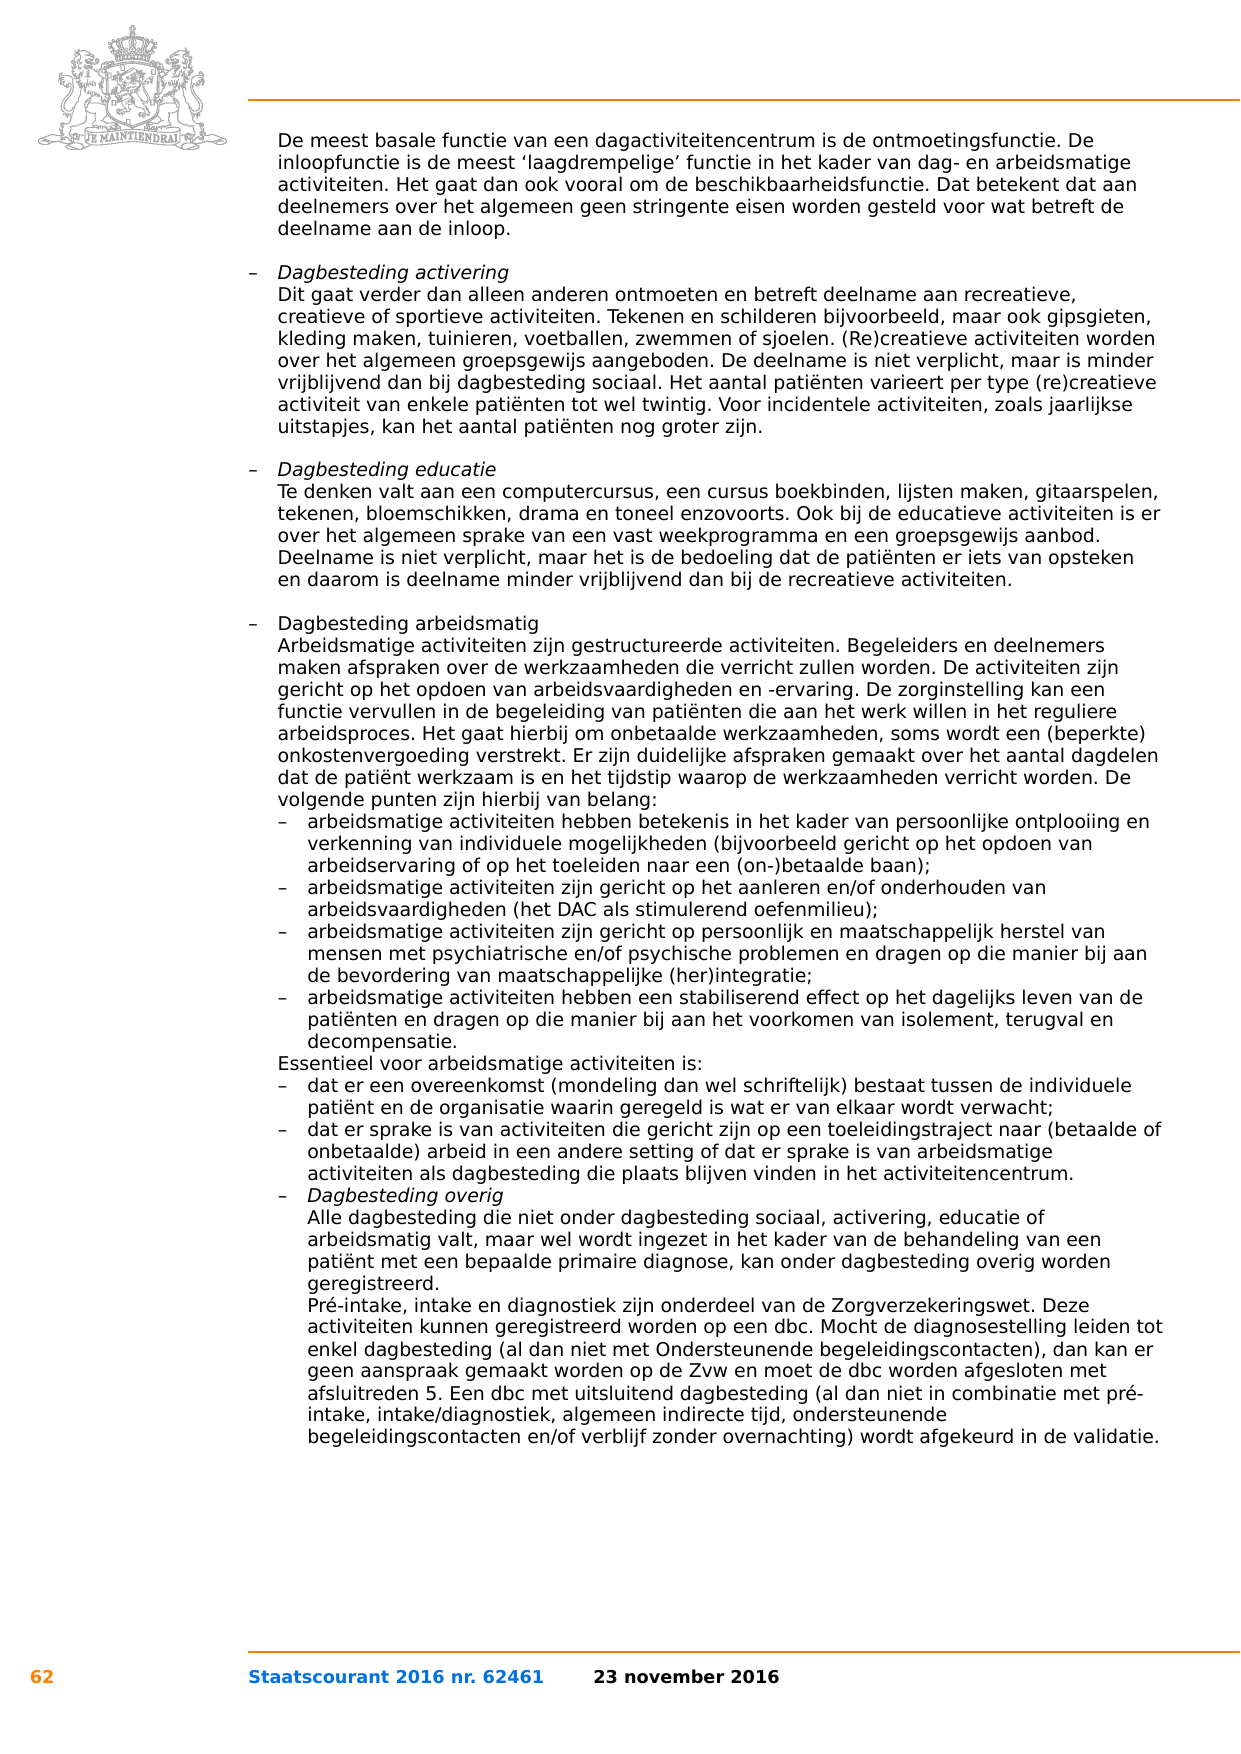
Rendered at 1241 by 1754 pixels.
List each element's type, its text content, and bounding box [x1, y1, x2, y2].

text – arbeidsmatige activiteiten hebben een stabiliserend effect op het dagelijks leven van de patiënten en dragen op die manier bij aan het voorkomen van isolement, terugval en decompensatie. [278, 987, 1163, 1053]
text – Dagbesteding activering [248, 262, 1163, 284]
picture [38, 25, 227, 150]
text – dat er een overeenkomst (mondeling dan wel schriftelijk) bestaat tussen de individuele patiënt en de organisatie waarin geregeld is wat er van elkaar wordt verwacht; [278, 1075, 1163, 1119]
text – Dagbesteding overig [278, 1184, 1163, 1207]
text Te denken valt aan een computercursus, een cursus boekbinden, lijsten maken, gitaarspelen, tekenen, bloemschikken, drama en toneel enzovoorts. Ook bij de educatieve activiteiten is er over het algemeen sprake van een vast weekprogramma en een groepsgewijs aanbod. Deelname is niet verplicht, maar het is de bedoeling dat de patiënten er iets van opsteken en daarom is deelname minder vrijblijvend dan bij de recreatieve activiteiten. [277, 481, 1163, 591]
text – dat er sprake is van activiteiten die gericht zijn op een toeleidingstraject naar (betaalde of onbetaalde) arbeid in een andere setting of dat er sprake is van arbeidsmatige activiteiten als dagbesteding die plaats blijven vinden in het activiteitencentrum. [278, 1119, 1163, 1184]
text Dit gaat verder dan alleen anderen ontmoeten en betreft deelname aan recreatieve, creatieve of sportieve activiteiten. Tekenen en schilderen bijvoorbeeld, maar ook gipsgieten, kleding maken, tuinieren, voetballen, zwemmen of sjoelen. (Re)creatieve activiteiten worden over het algemeen groepsgewijs aangeboden. De deelname is niet verplicht, maar is minder vrijblijvend dan bij dagbesteding sociaal. Het aantal patiënten varieert per type (re)creatieve activiteit van enkele patiënten tot wel twintig. Voor incidentele activiteiten, zoals jaarlijkse uitstapjes, kan het aantal patiënten nog groter zijn. [277, 284, 1163, 437]
text – arbeidsmatige activiteiten zijn gericht op het aanleren en/of onderhouden van arbeidsvaardigheden (het DAC als stimulerend oefenmilieu); [278, 877, 1163, 921]
text Alle dagbesteding die niet onder dagbesteding sociaal, activering, educatie of arbeidsmatig valt, maar wel wordt ingezet in het kader van de behandeling van een patiënt met een bepaalde primaire diagnose, kan onder dagbesteding overig worden geregistreerd. [307, 1207, 1163, 1294]
text Essentieel voor arbeidsmatige activiteiten is: [277, 1053, 1163, 1075]
text – arbeidsmatige activiteiten zijn gericht op persoonlijk en maatschappelijk herstel van mensen met psychiatrische en/of psychische problemen en dragen op die manier bij aan de bevordering van maatschappelijke (her)integratie; [278, 921, 1163, 987]
text Arbeidsmatige activiteiten zijn gestructureerde activiteiten. Begeleiders en deelnemers maken afspraken over de werkzaamheden die verricht zullen worden. De activiteiten zijn gericht op het opdoen van arbeidsvaardigheden en -ervaring. De zorginstelling kan een functie vervullen in de begeleiding van patiënten die aan het werk willen in het reguliere arbeidsproces. Het gaat hierbij om onbetaalde werkzaamheden, soms wordt een (beperkte) onkostenvergoeding verstrekt. Er zijn duidelijke afspraken gemaakt over het aantal dagdelen dat de patiënt werkzaam is en het tijdstip waarop de werkzaamheden verricht worden. De volgende punten zijn hierbij van belang: [277, 635, 1163, 811]
text De meest basale functie van een dagactiviteitencentrum is de ontmoetingsfunctie. De inloopfunctie is de meest ‘laagdrempelige’ functie in het kader van dag- en arbeidsmatige activiteiten. Het gaat dan ook vooral om de beschikbaarheidsfunctie. Dat betekent dat aan deelnemers over het algemeen geen stringente eisen worden gesteld voor wat betreft de deelname aan de inloop. [277, 130, 1163, 240]
text – Dagbesteding educatie [248, 459, 1163, 481]
text Pré-intake, intake en diagnostiek zijn onderdeel van de Zorgverzekeringswet. Deze activiteiten kunnen geregistreerd worden op een dbc. Mocht de diagnosestelling leiden tot enkel dagbesteding (al dan niet met Ondersteunende begeleidingscontacten), dan kan er geen aanspraak gemaakt worden op de Zvw en moet de dbc worden afgesloten met afsluitreden 5. Een dbc met uitsluitend dagbesteding (al dan niet in combinatie met pré-intake, intake/diagnostiek, algemeen indirecte tijd, ondersteunende begeleidingscontacten en/of verblijf zonder overnachting) wordt afgekeurd in de validatie. [307, 1294, 1163, 1448]
text – arbeidsmatige activiteiten hebben betekenis in het kader van persoonlijke ontplooiing en verkenning van individuele mogelijkheden (bijvoorbeeld gericht op het opdoen van arbeidservaring of op het toeleiden naar een (on-)betaalde baan); [278, 811, 1163, 877]
text – Dagbesteding arbeidsmatig [248, 613, 1163, 635]
